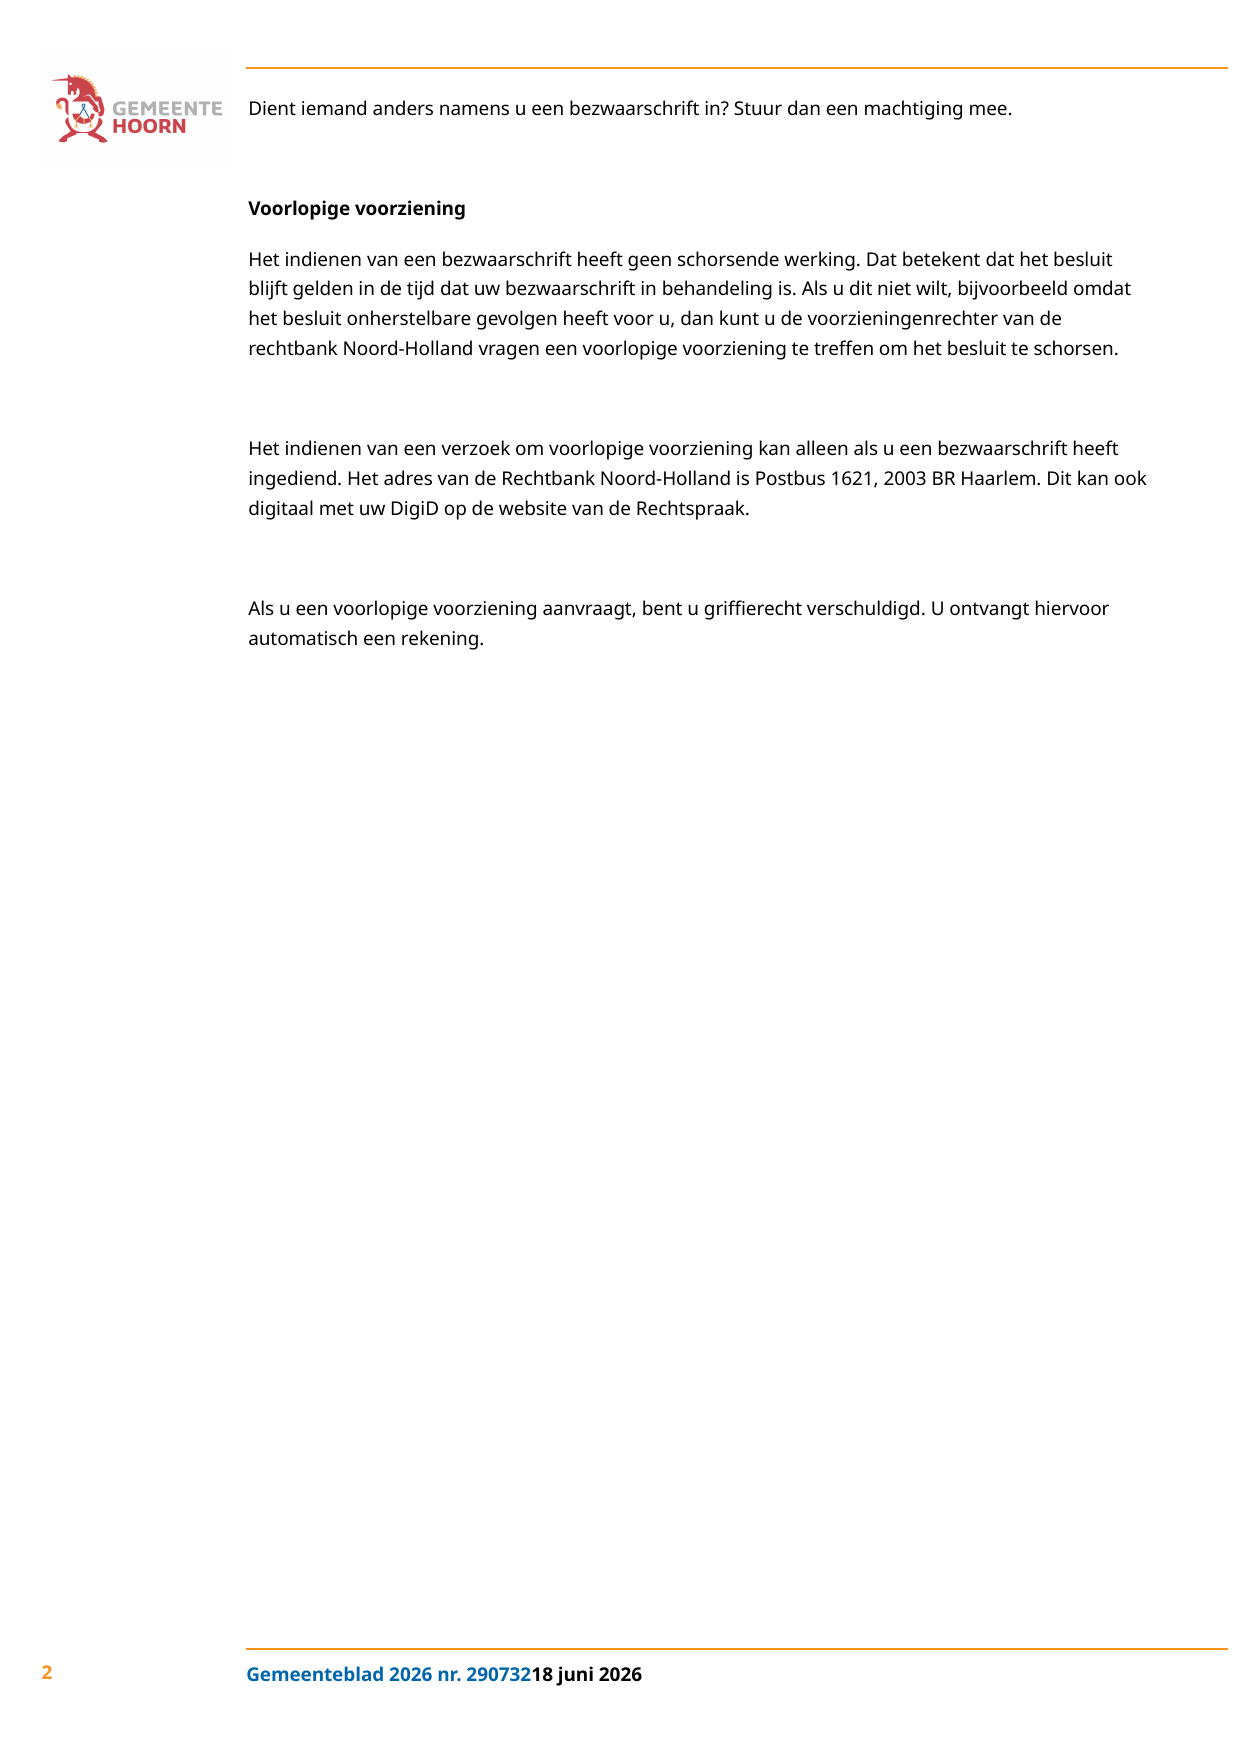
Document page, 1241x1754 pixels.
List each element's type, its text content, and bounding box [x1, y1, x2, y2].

text Het indienen van een bezwaarschrift heeft geen schorsende werking. Dat betekent dat het besluit blijft gelden in de tijd dat uw bezwaarschrift in behandeling is. Als u dit niet wilt, bijvoorbeeld omdat het besluit onherstelbare gevolgen heeft voor u, dan kunt u de voorzieningenrechter van de rechtbank Noord-Holland vragen een voorlopige voorziening te treffen om het besluit te schorsen. [248, 246, 1152, 361]
text Als u een voorlopige voorziening aanvraagt, bent u griffierecht verschuldigd. U ontvangt hiervoor automatisch een rekening. [248, 596, 1152, 651]
text Dient iemand anders namens u een bezwaarschrift in? Stuur dan een machtiging mee. [248, 95, 1152, 121]
picture [41, 47, 231, 172]
text Voorlopige voorziening [248, 196, 1152, 221]
text Het indienen van een verzoek om voorlopige voorziening kan alleen als u een bezwaarschrift heeft ingediend. Het adres van de Rechtbank Noord-Holland is Postbus 1621, 2003 BR Haarlem. Dit kan ook digitaal met uw DigiD op de website van de Rechtspraak. [248, 436, 1152, 521]
